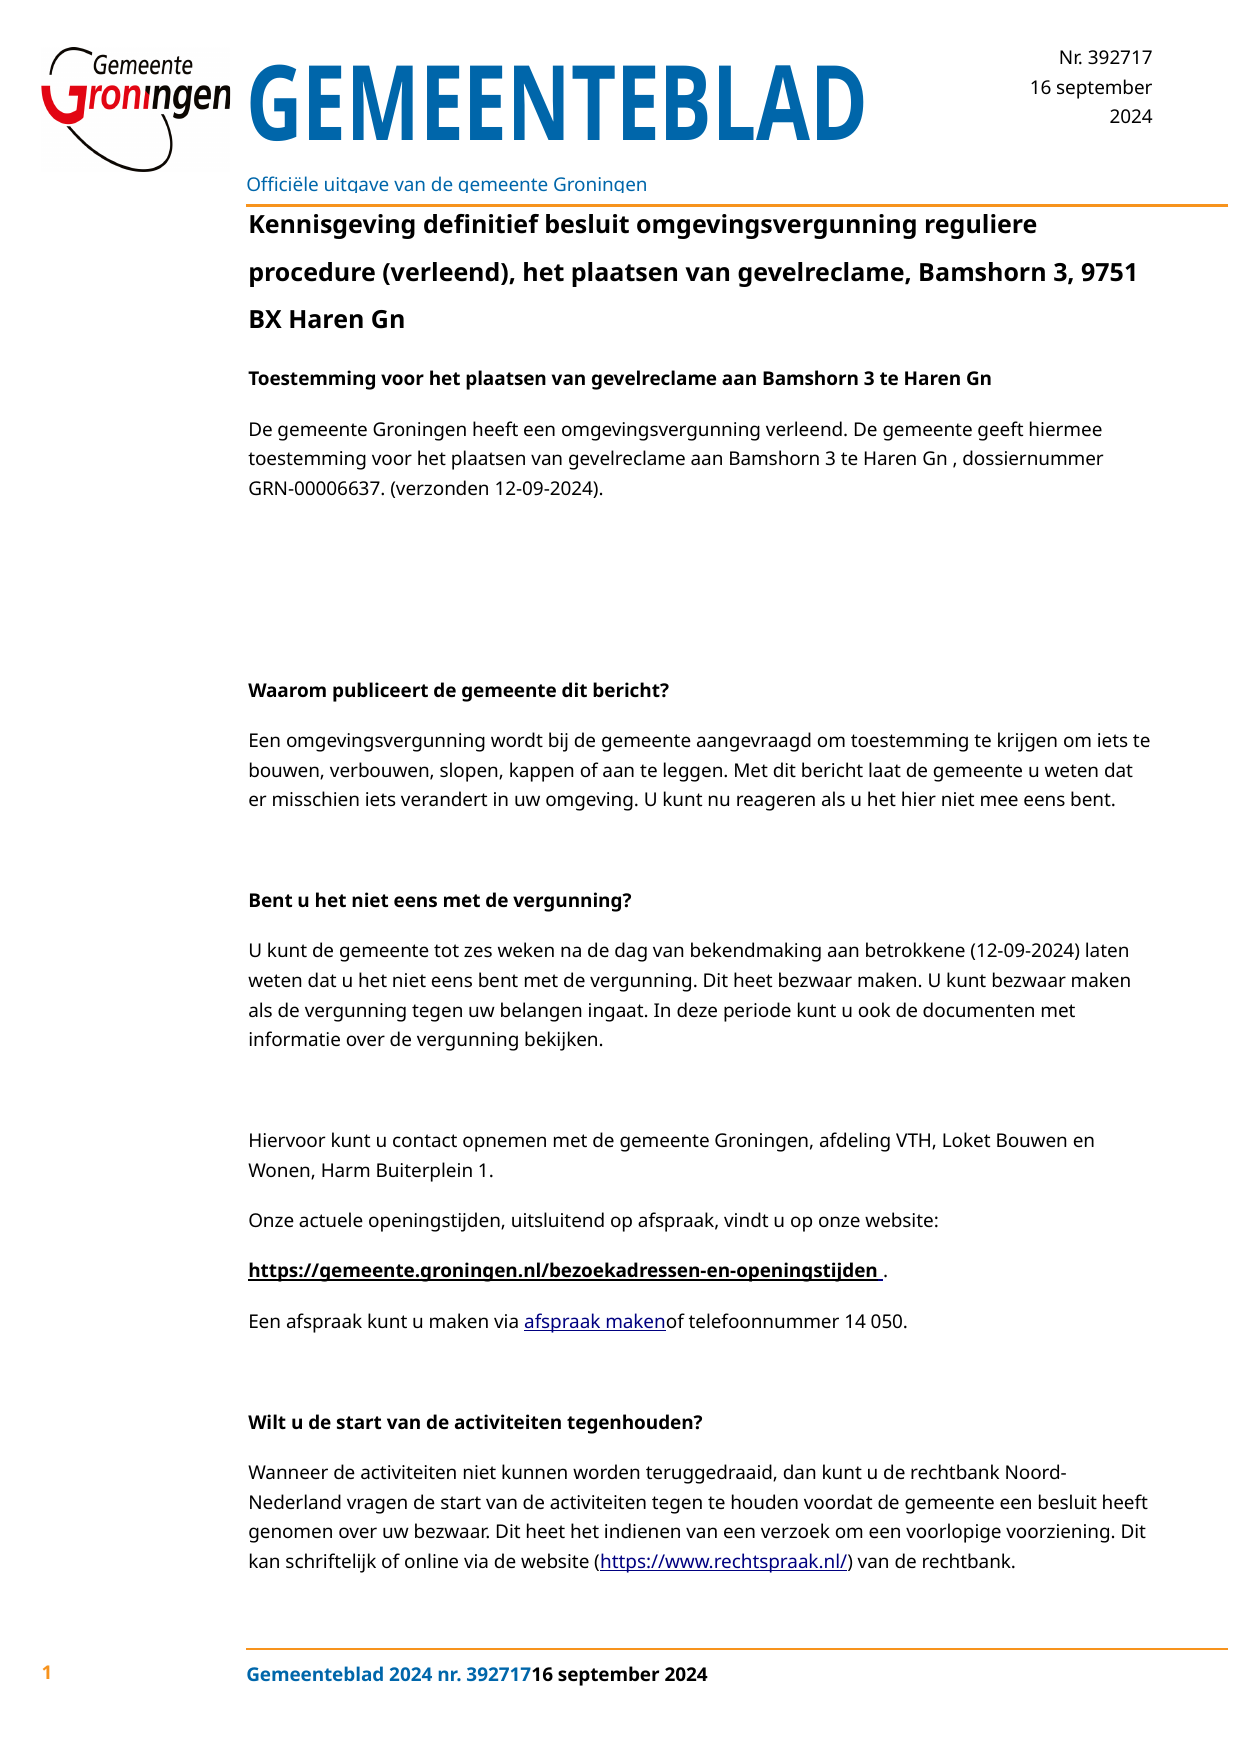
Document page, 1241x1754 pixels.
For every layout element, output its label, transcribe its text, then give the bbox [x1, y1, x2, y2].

text Wilt u de start van de activiteiten tegenhouden? [248, 1409, 1152, 1434]
text Waarom publiceert de gemeente dit bericht? [248, 677, 1152, 702]
text Wanneer de activiteiten niet kunnen worden teruggedraaid, dan kunt u de rechtbank Noord-Nederland vragen de start van de activiteiten tegen te houden voordat de gemeente een besluit heeft genomen over uw bezwaar. Dit heet het indienen van een verzoek om een voorlopige voorziening. Dit kan schriftelijk of online via de website (https://www.rechtspraak.nl/) van de rechtbank. [248, 1459, 1152, 1574]
text Hiervoor kunt u contact opnemen met de gemeente Groningen, afdeling VTH, Loket Bouwen en Wonen, Harm Buiterplein 1. [248, 1127, 1152, 1182]
picture [41, 47, 231, 172]
text U kunt de gemeente tot zes weken na de dag van bekendmaking aan betrokkene (12-09-2024) laten weten dat u het niet eens bent met de vergunning. Dit heet bezwaar maken. U kunt bezwaar maken als de vergunning tegen uw belangen ingaat. In deze periode kunt u ook de documenten met informatie over de vergunning bekijken. [248, 938, 1152, 1052]
text De gemeente Groningen heeft een omgevingsvergunning verleend. De gemeente geeft hiermee toestemming voor het plaatsen van gevelreclame aan Bamshorn 3 te Haren Gn , dossiernummer GRN-00006637. (verzonden 12-09-2024). [248, 416, 1152, 501]
text Kennisgeving definitief besluit omgevingsvergunning reguliere procedure (verleend), het plaatsen van gevelreclame, Bamshorn 3, 9751 BX Haren Gn [248, 207, 1152, 336]
text Bent u het niet eens met de vergunning? [248, 887, 1152, 913]
text Onze actuele openingstijden, uitsluitend op afspraak, vindt u op onze website: [248, 1207, 1152, 1233]
text https://gemeente.groningen.nl/bezoekadressen-en-openingstijden . [248, 1258, 1152, 1283]
text Een omgevingsvergunning wordt bij de gemeente aangevraagd om toestemming te krijgen om iets te bouwen, verbouwen, slopen, kappen of aan te leggen. Met dit bericht laat de gemeente u weten dat er misschien iets verandert in uw omgeving. U kunt nu reageren als u het hier niet mee eens bent. [248, 727, 1152, 812]
text Toestemming voor het plaatsen van gevelreclame aan Bamshorn 3 te Haren Gn [248, 366, 1152, 391]
text Een afspraak kunt u maken via afspraak makenof telefoonnummer 14 050. [248, 1308, 1152, 1334]
